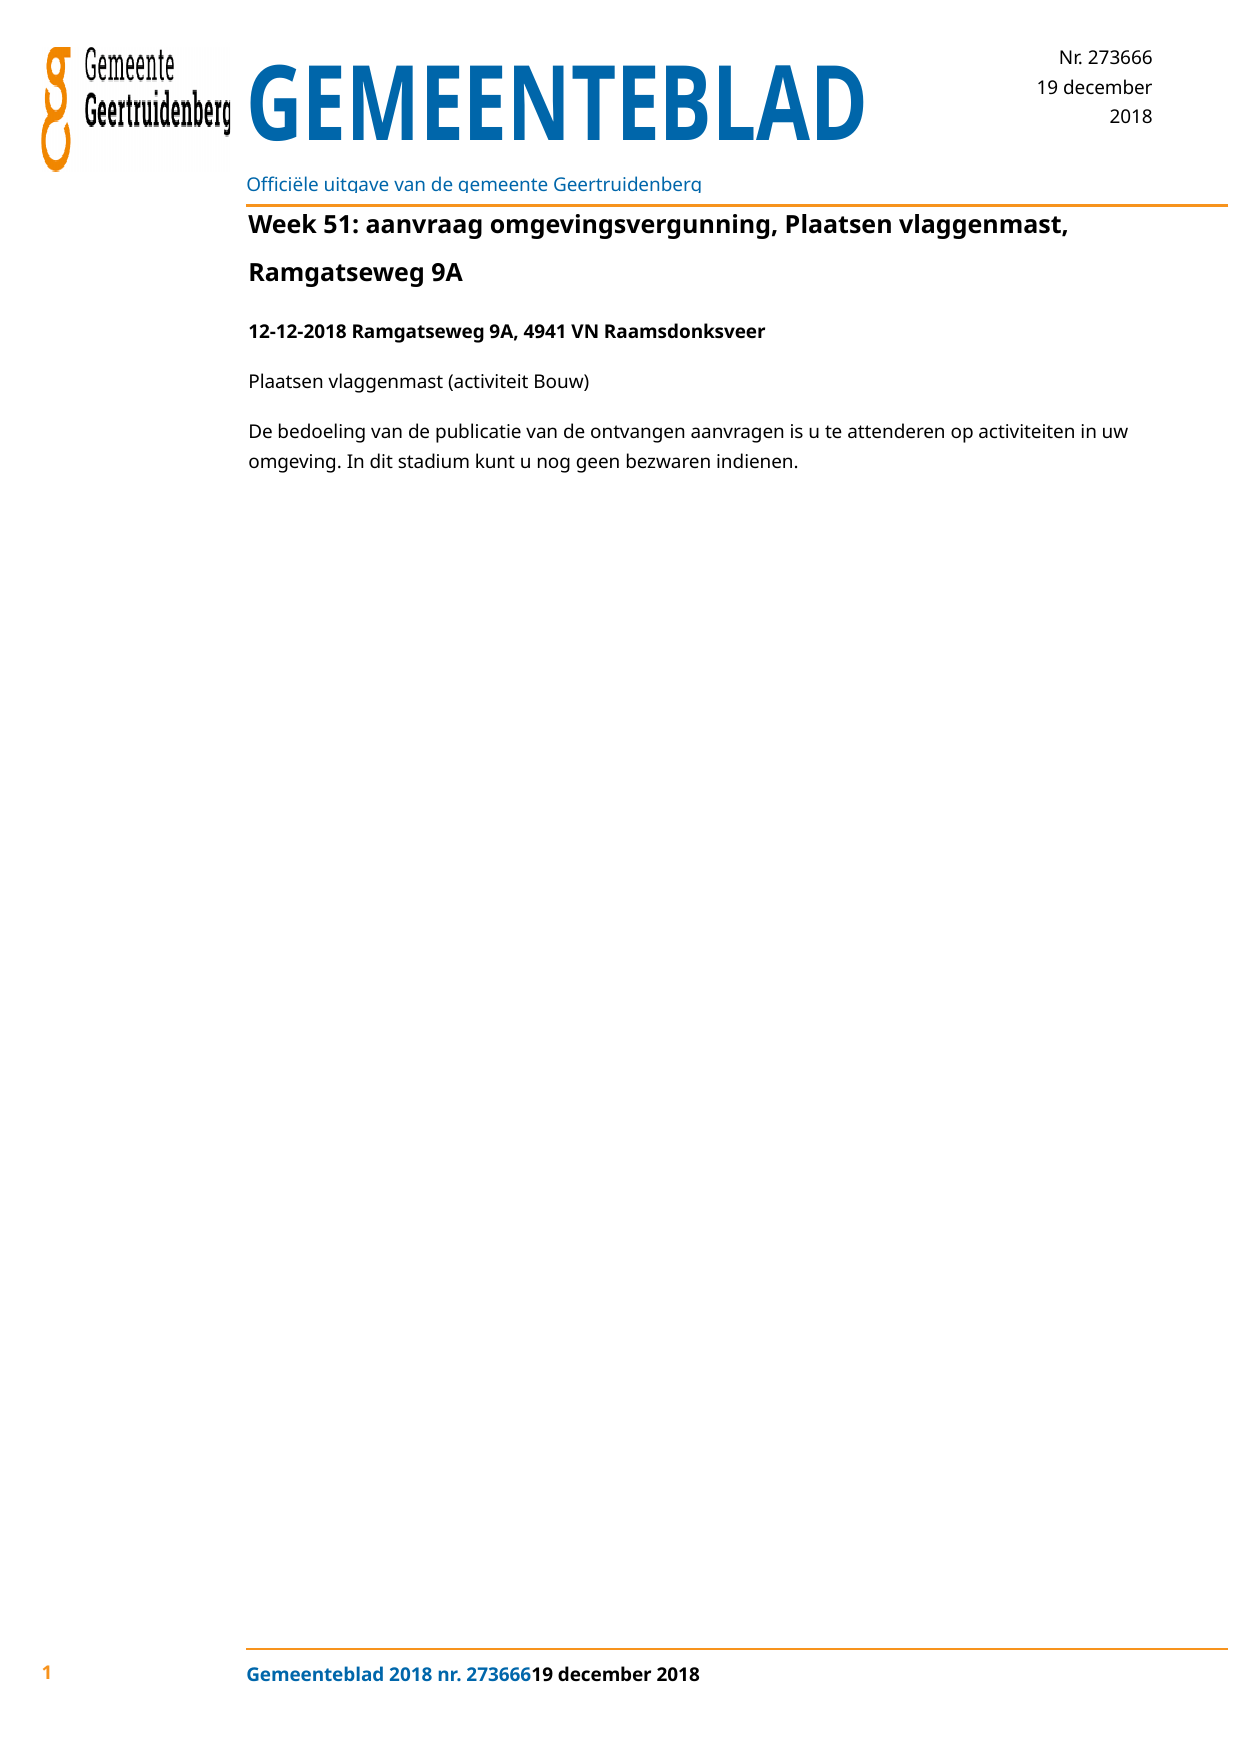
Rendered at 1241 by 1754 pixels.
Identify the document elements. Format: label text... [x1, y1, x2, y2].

text De bedoeling van de publicatie van de ontvangen aanvragen is u te attenderen op activiteiten in uw omgeving. In dit stadium kunt u nog geen bezwaren indienen. [248, 419, 1152, 474]
text 12-12-2018 Ramgatseweg 9A, 4941 VN Raamsdonksveer [248, 318, 1152, 344]
text Week 51: aanvraag omgevingsvergunning, Plaatsen vlaggenmast, Ramgatseweg 9A [248, 207, 1152, 288]
picture [41, 47, 231, 172]
text Plaatsen vlaggenmast (activiteit Bouw) [248, 368, 1152, 394]
